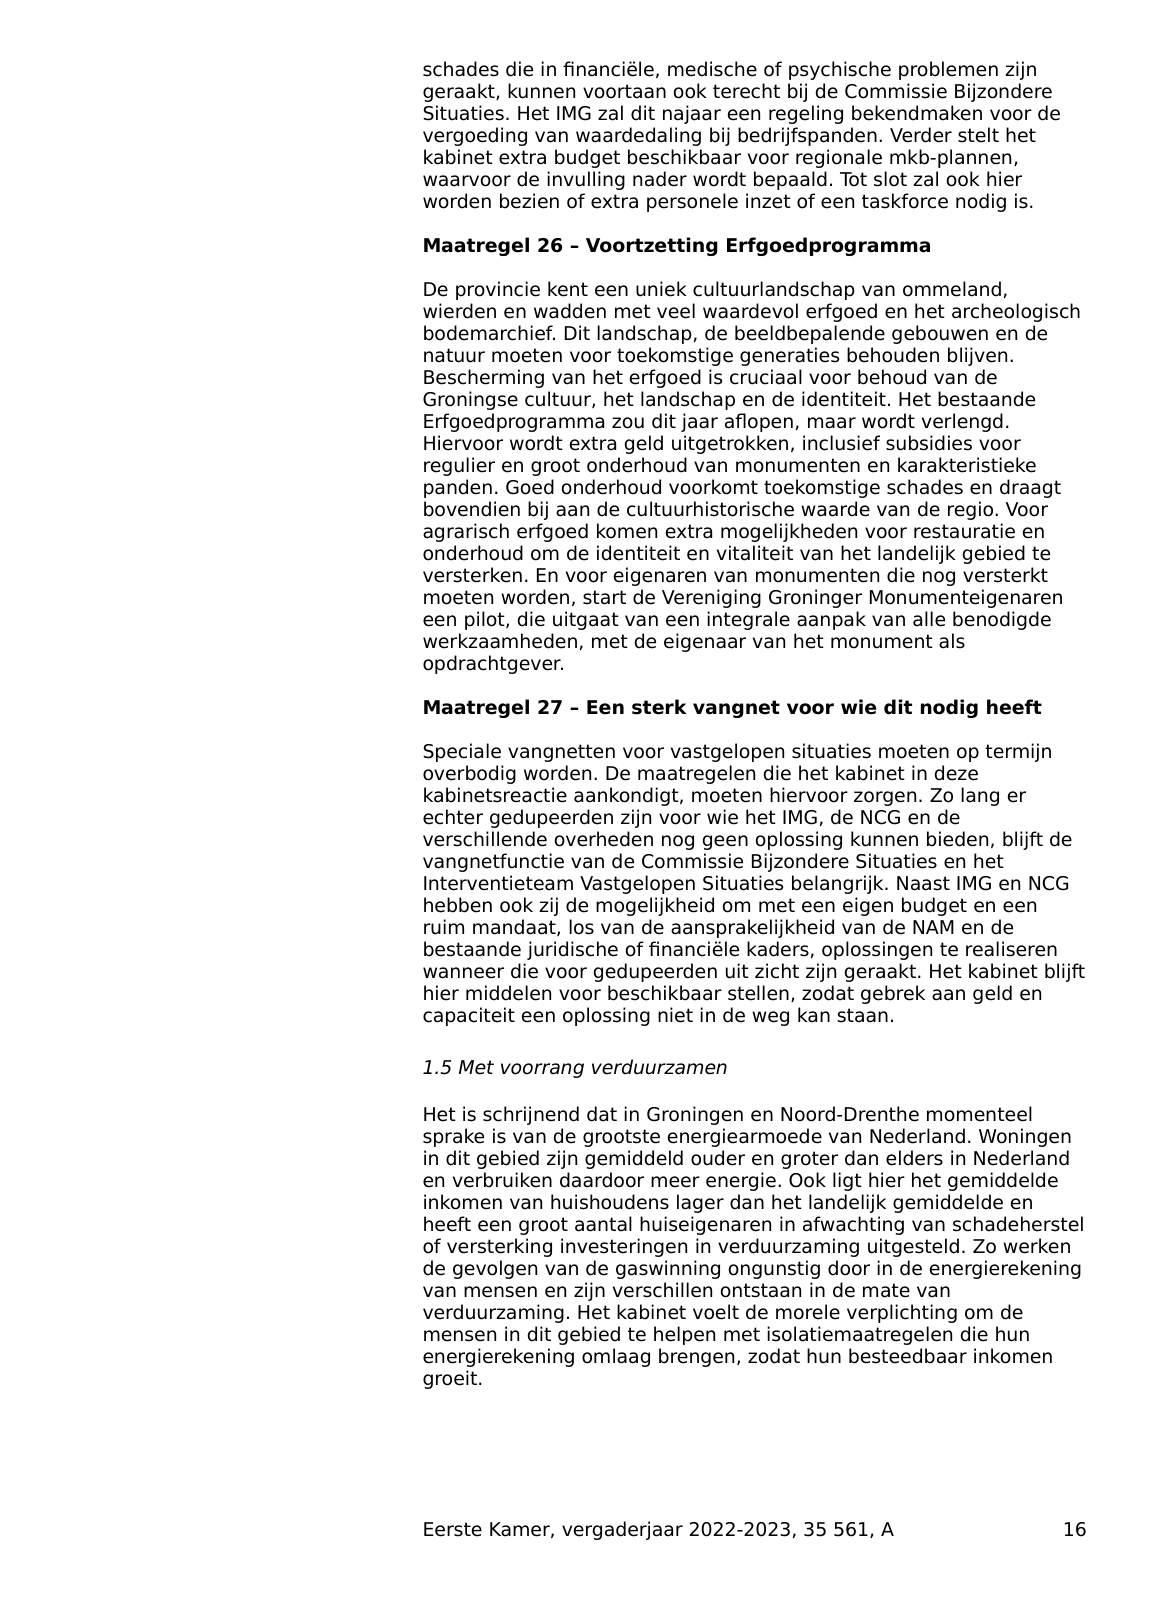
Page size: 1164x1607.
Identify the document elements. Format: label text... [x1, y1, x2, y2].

text Het is schrijnend dat in Groningen en Noord-Drenthe momenteel sprake is van de grootste energiearmoede van Nederland. Woningen in dit gebied zijn gemiddeld ouder en groter dan elders in Nederland en verbruiken daardoor meer energie. Ook ligt hier het gemiddelde inkomen van huishoudens lager dan het landelijk gemiddelde en heeft een groot aantal huiseigenaren in afwachting van schadeherstel of versterking investeringen in verduurzaming uitgesteld. Zo werken de gevolgen van de gaswinning ongunstig door in de energierekening van mensen en zijn verschillen ontstaan in de mate van verduurzaming. Het kabinet voelt de morele verplichting om de mensen in dit gebied te helpen met isolatiemaatregelen die hun energierekening omlaag brengen, zodat hun besteedbaar inkomen groeit. [422, 1104, 1087, 1390]
text De provincie kent een uniek cultuurlandschap van ommeland, wierden en wadden met veel waardevol erfgoed en het archeologisch bodemarchief. Dit landschap, de beeldbepalende gebouwen en de natuur moeten voor toekomstige generaties behouden blijven. Bescherming van het erfgoed is cruciaal voor behoud van de Groningse cultuur, het landschap en de identiteit. Het bestaande Erfgoedprogramma zou dit jaar aflopen, maar wordt verlengd. Hiervoor wordt extra geld uitgetrokken, inclusief subsidies voor regulier en groot onderhoud van monumenten en karakteristieke panden. Goed onderhoud voorkomt toekomstige schades en draagt bovendien bij aan de cultuurhistorische waarde van de regio. Voor agrarisch erfgoed komen extra mogelijkheden voor restauratie en onderhoud om de identiteit en vitaliteit van het landelijk gebied te versterken. En voor eigenaren van monumenten die nog versterkt moeten worden, start de Vereniging Groninger Monumenteigenaren een pilot, die uitgaat van een integrale aanpak van alle benodigde werkzaamheden, met de eigenaar van het monument als opdrachtgever. [422, 279, 1087, 675]
subtitle Maatregel 27 – Een sterk vangnet voor wie dit nodig heeft [422, 697, 1087, 719]
text schades die in financiële, medische of psychische problemen zijn geraakt, kunnen voortaan ook terecht bij de Commissie Bijzondere Situaties. Het IMG zal dit najaar een regeling bekendmaken voor de vergoeding van waardedaling bij bedrijfspanden. Verder stelt het kabinet extra budget beschikbaar voor regionale mkb-plannen, waarvoor de invulling nader wordt bepaald. Tot slot zal ook hier worden bezien of extra personele inzet of een taskforce nodig is. [422, 59, 1087, 213]
text Speciale vangnetten voor vastgelopen situaties moeten op termijn overbodig worden. De maatregelen die het kabinet in deze kabinetsreactie aankondigt, moeten hiervoor zorgen. Zo lang er echter gedupeerden zijn voor wie het IMG, de NCG en de verschillende overheden nog geen oplossing kunnen bieden, blijft de vangnetfunctie van de Commissie Bijzondere Situaties en het Interventieteam Vastgelopen Situaties belangrijk. Naast IMG en NCG hebben ook zij de mogelijkheid om met een eigen budget en een ruim mandaat, los van de aansprakelijkheid van de NAM en de bestaande juridische of financiële kaders, oplossingen te realiseren wanneer die voor gedupeerden uit zicht zijn geraakt. Het kabinet blijft hier middelen voor beschikbaar stellen, zodat gebrek aan geld en capaciteit een oplossing niet in de weg kan staan. [422, 741, 1087, 1027]
subtitle 1.5 Met voorrang verduurzamen [422, 1057, 1087, 1079]
subtitle Maatregel 26 – Voortzetting Erfgoedprogramma [422, 235, 1087, 257]
